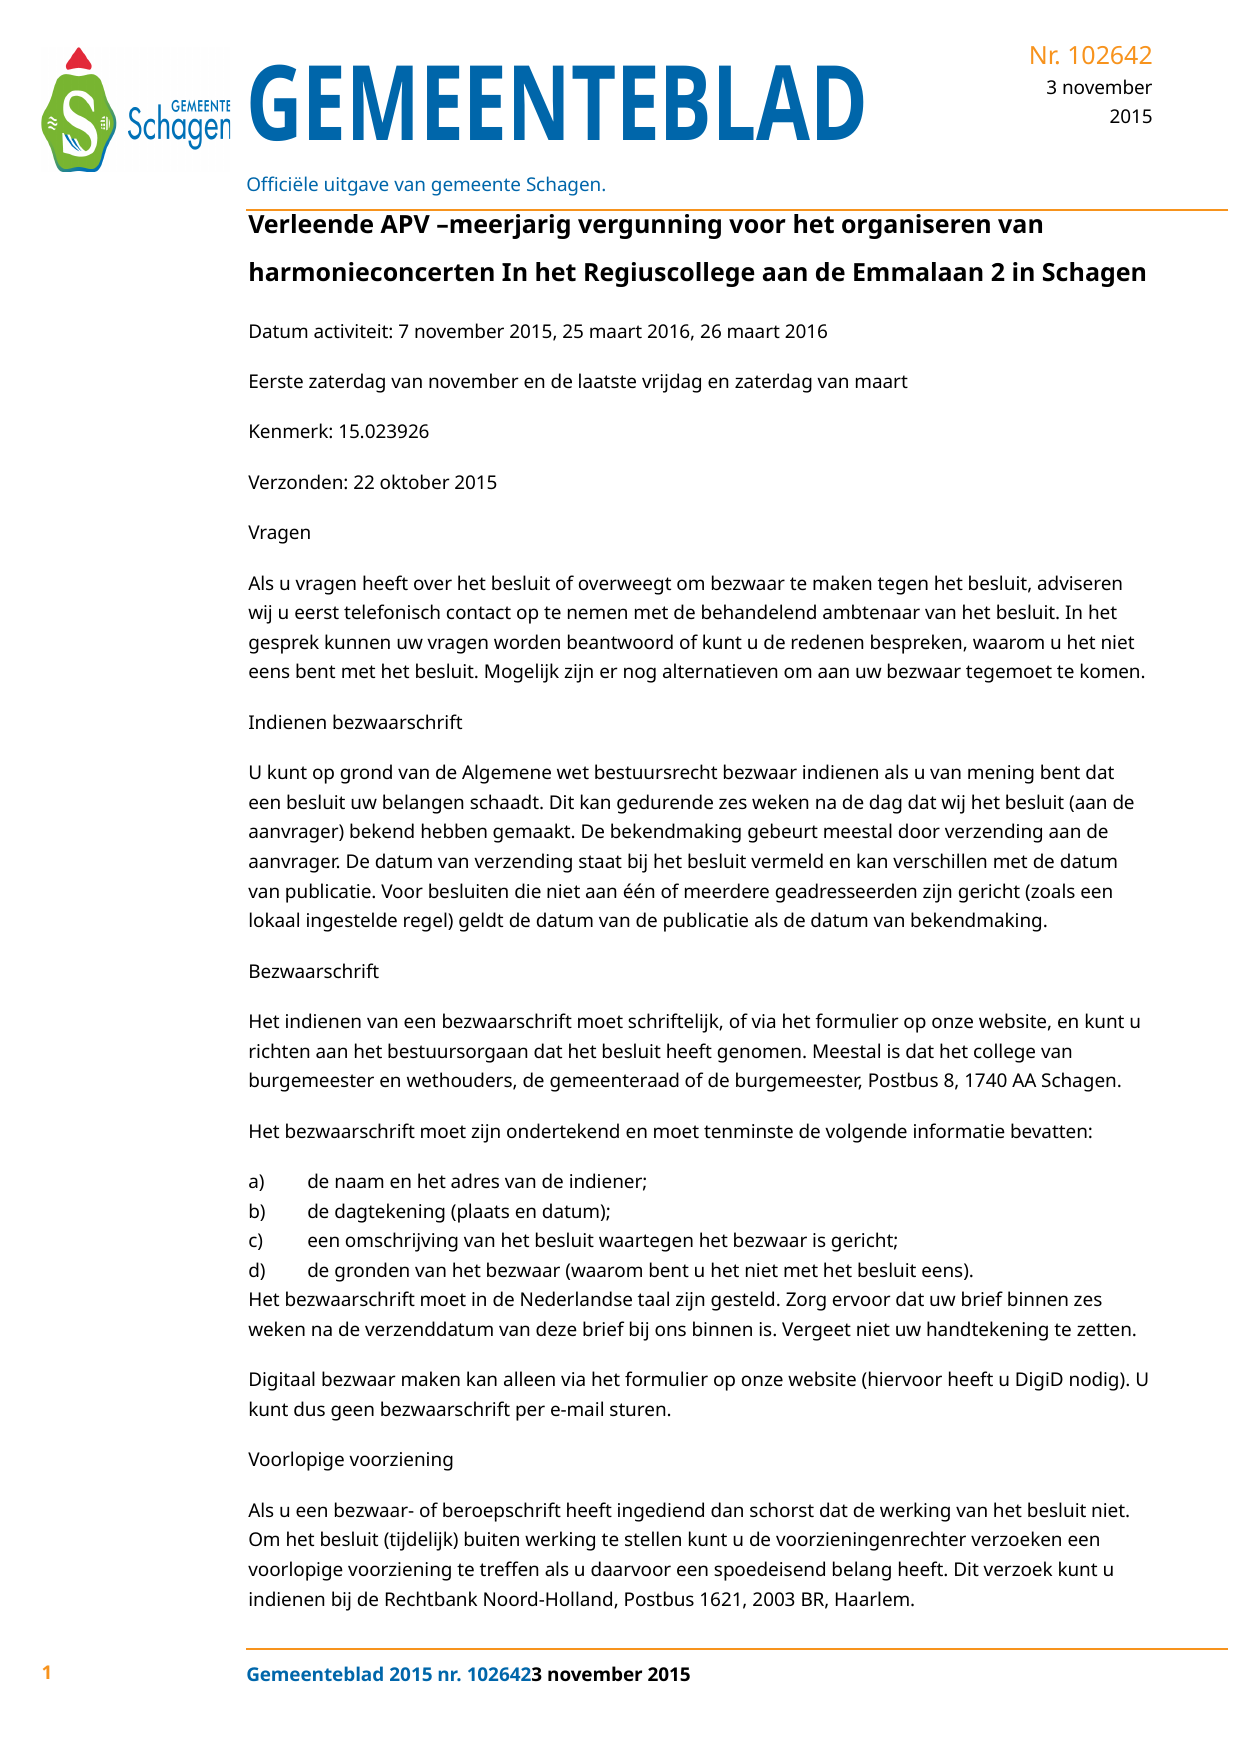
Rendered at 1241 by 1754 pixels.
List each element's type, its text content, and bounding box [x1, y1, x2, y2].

list de dagtekening (plaats en datum); [248, 1198, 1152, 1224]
text U kunt op grond van de Algemene wet bestuursrecht bezwaar indienen als u van mening bent dat een besluit uw belangen schaadt. Dit kan gedurende zes weken na de dag dat wij het besluit (aan de aanvrager) bekend hebben gemaakt. De bekendmaking gebeurt meestal door verzending aan de aanvrager. De datum van verzending staat bij het besluit vermeld en kan verschillen met de datum van publicatie. Voor besluiten die niet aan één of meerdere geadresseerden zijn gericht (zoals een lokaal ingestelde regel) geldt de datum van de publicatie als de datum van bekendmaking. [248, 759, 1152, 933]
text Eerste zaterdag van november en de laatste vrijdag en zaterdag van maart [248, 368, 1152, 394]
text Als u vragen heeft over het besluit of overweegt om bezwaar te maken tegen het besluit, adviseren wij u eerst telefonisch contact op te nemen met de behandelend ambtenaar van het besluit. In het gesprek kunnen uw vragen worden beantwoord of kunt u de redenen bespreken, waarom u het niet eens bent met het besluit. Mogelijk zijn er nog alternatieven om aan uw bezwaar tegemoet te komen. [248, 570, 1152, 684]
text Datum activiteit: 7 november 2015, 25 maart 2016, 26 maart 2016 [248, 318, 1152, 344]
list de naam en het adres van de indiener; [248, 1168, 1152, 1194]
picture [41, 47, 231, 172]
text Digitaal bezwaar maken kan alleen via het formulier op onze website (hiervoor heeft u DigiD nodig). U kunt dus geen bezwaarschrift per e-mail sturen. [248, 1367, 1152, 1422]
text Het indienen van een bezwaarschrift moet schriftelijk, of via het formulier op onze website, en kunt u richten aan het bestuursorgaan dat het besluit heeft genomen. Meestal is dat het college van burgemeester en wethouders, de gemeenteraad of de burgemeester, Postbus 8, 1740 AA Schagen. [248, 1008, 1152, 1093]
text Als u een bezwaar- of beroepschrift heeft ingediend dan schorst dat de werking van het besluit niet. Om het besluit (tijdelijk) buiten werking te stellen kunt u de voorzieningenrechter verzoeken een voorlopige voorziening te treffen als u daarvoor een spoedeisend belang heeft. Dit verzoek kunt u indienen bij de Rechtbank Noord-Holland, Postbus 1621, 2003 BR, Haarlem. [248, 1497, 1152, 1612]
text Indienen bezwaarschrift [248, 709, 1152, 735]
text Bezwaarschrift [248, 958, 1152, 984]
text Het bezwaarschrift moet in de Nederlandse taal zijn gesteld. Zorg ervoor dat uw brief binnen zes weken na de verzenddatum van deze brief bij ons binnen is. Vergeet niet uw handtekening te zetten. [248, 1287, 1152, 1342]
list de gronden van het bezwaar (waarom bent u het niet met het besluit eens). [248, 1257, 1152, 1283]
text Het bezwaarschrift moet zijn ondertekend en moet tenminste de volgende informatie bevatten: [248, 1118, 1152, 1144]
text Voorlopige voorziening [248, 1447, 1152, 1472]
text Vragen [248, 519, 1152, 545]
text Verzonden: 22 oktober 2015 [248, 469, 1152, 495]
list een omschrijving van het besluit waartegen het bezwaar is gericht; [248, 1227, 1152, 1253]
text Kenmerk: 15.023926 [248, 419, 1152, 444]
text Verleende APV –meerjarig vergunning voor het organiseren van harmonieconcerten In het Regiuscollege aan de Emmalaan 2 in Schagen [248, 211, 1152, 288]
